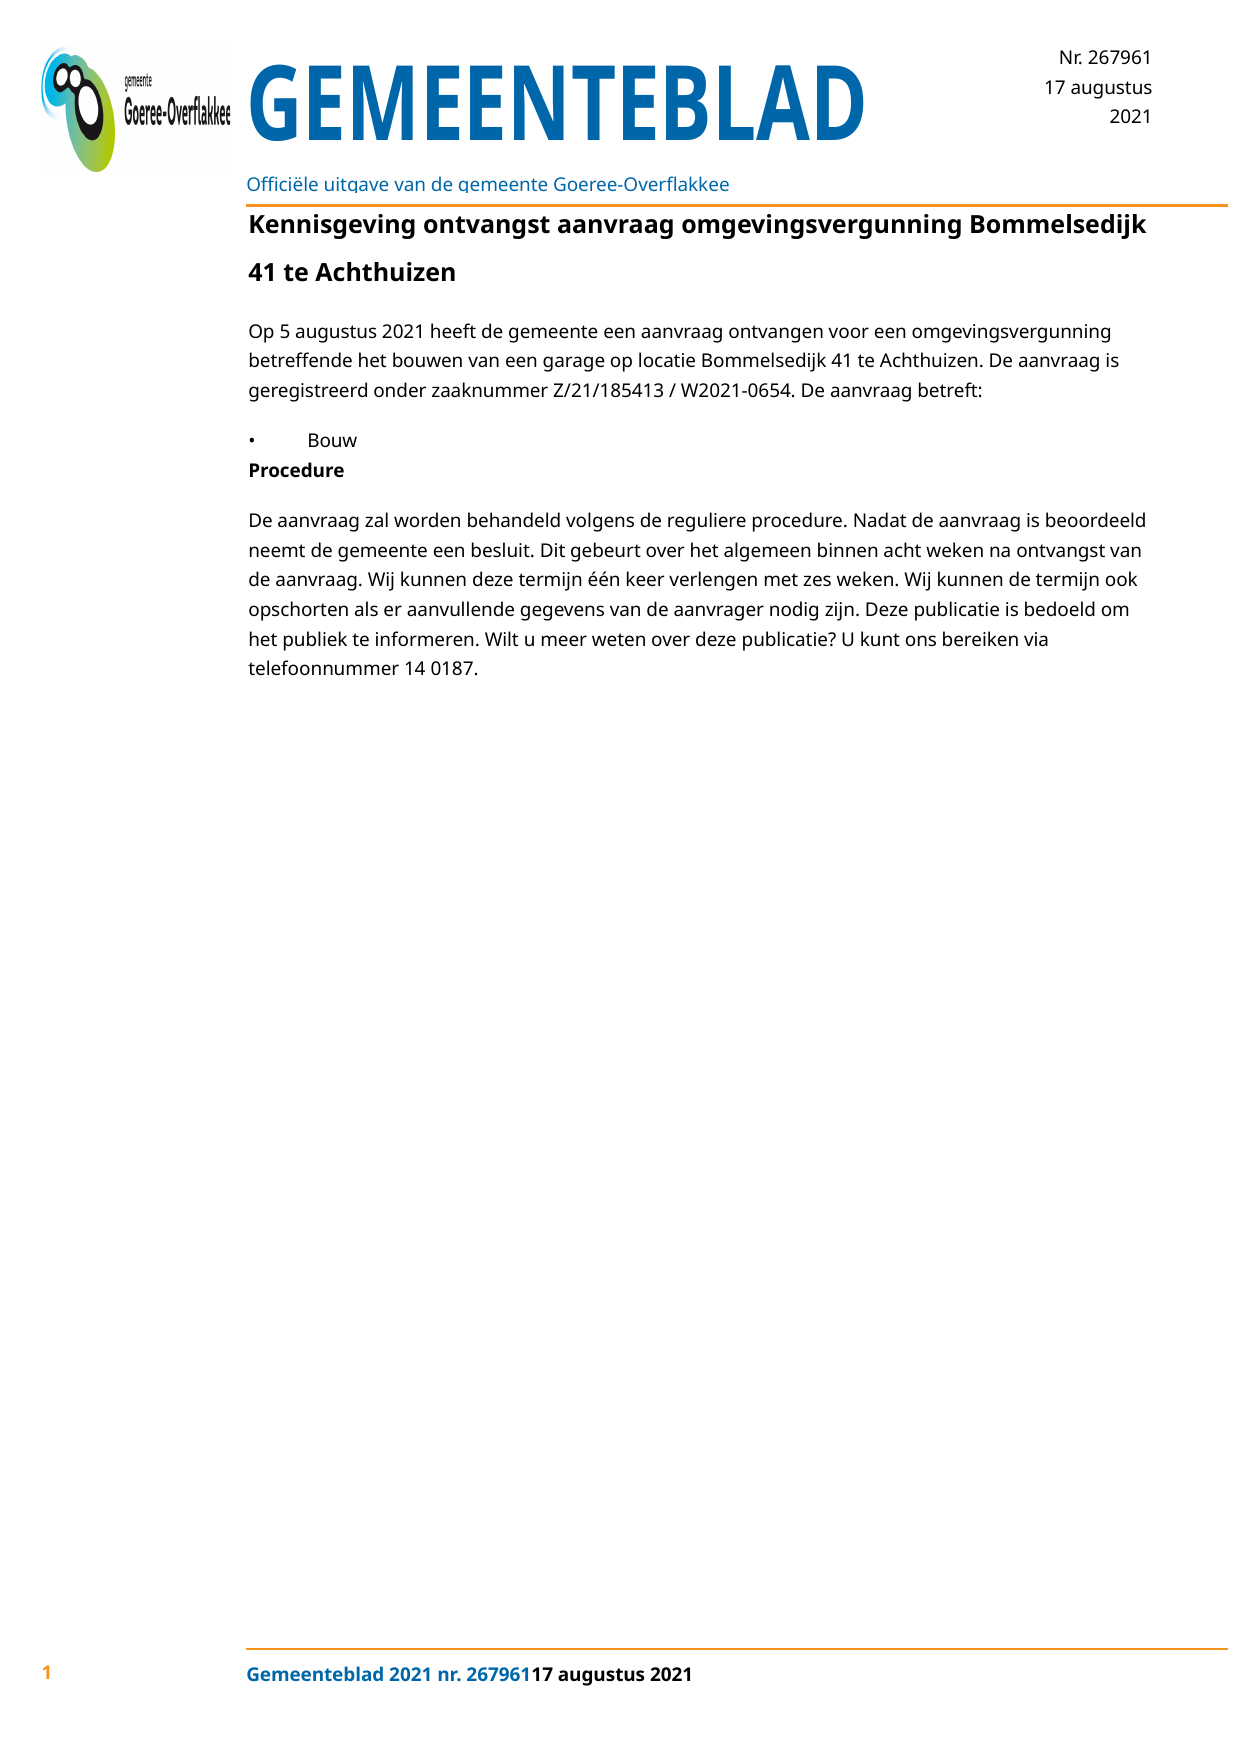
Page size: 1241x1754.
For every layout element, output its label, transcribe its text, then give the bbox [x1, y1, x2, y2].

text De aanvraag zal worden behandeld volgens de reguliere procedure. Nadat de aanvraag is beoordeeld neemt de gemeente een besluit. Dit gebeurt over het algemeen binnen acht weken na ontvangst van de aanvraag. Wij kunnen deze termijn één keer verlengen met zes weken. Wij kunnen de termijn ook opschorten als er aanvullende gegevens van de aanvrager nodig zijn. Deze publicatie is bedoeld om het publiek te informeren. Wilt u meer weten over deze publicatie? U kunt ons bereiken via telefoonnummer 14 0187. [248, 507, 1152, 681]
text Op 5 augustus 2021 heeft de gemeente een aanvraag ontvangen voor een omgevingsvergunning betreffende het bouwen van een garage op locatie Bommelsedijk 41 te Achthuizen. De aanvraag is geregistreerd onder zaaknummer Z/21/185413 / W2021-0654. De aanvraag betreft: [248, 318, 1152, 403]
text Procedure [248, 457, 1152, 483]
text Kennisgeving ontvangst aanvraag omgevingsvergunning Bommelsedijk 41 te Achthuizen [248, 207, 1152, 288]
list Bouw [248, 427, 1152, 453]
picture [41, 47, 231, 172]
